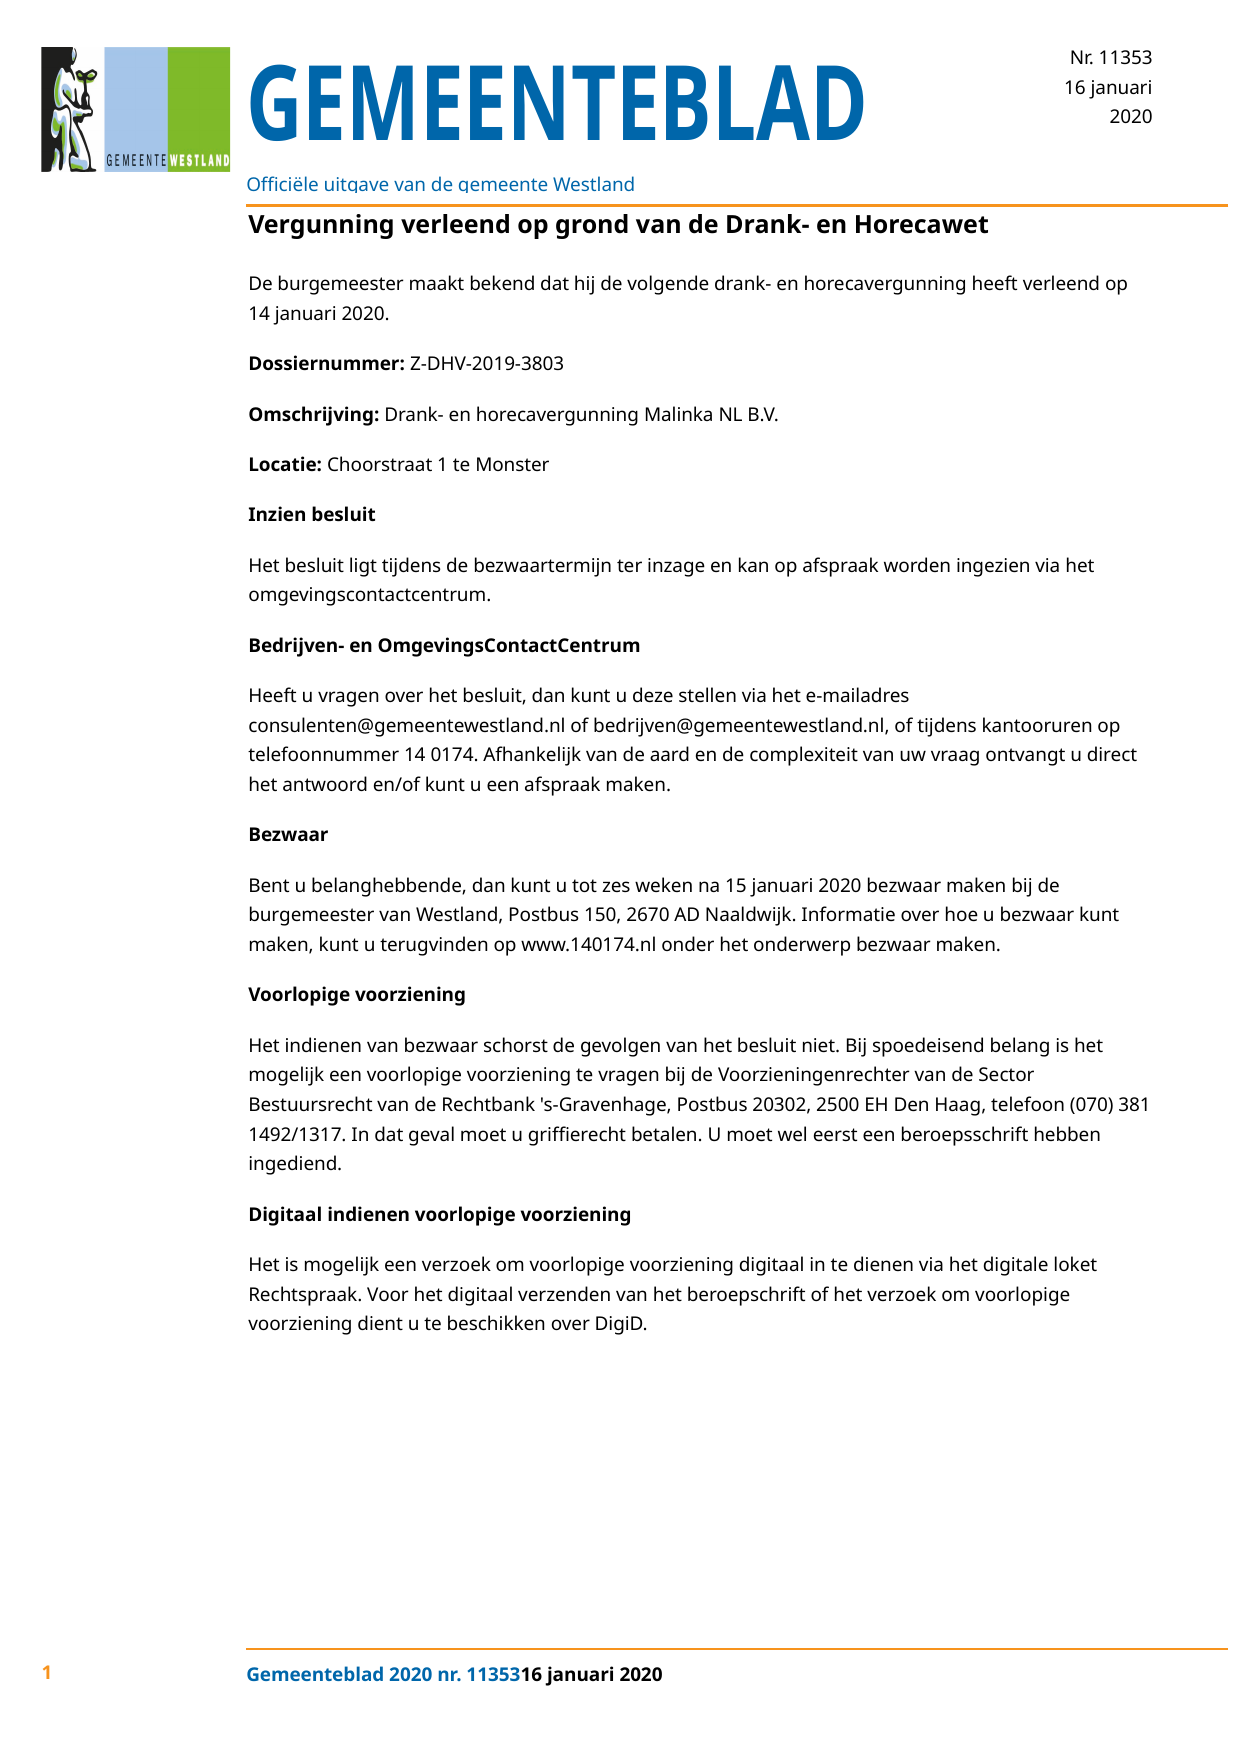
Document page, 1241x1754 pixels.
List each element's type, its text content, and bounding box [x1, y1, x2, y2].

text Vergunning verleend op grond van de Drank- en Horecawet [248, 207, 1152, 241]
text Bezwaar [248, 822, 1152, 847]
text Bedrijven- en OmgevingsContactCentrum [248, 632, 1152, 658]
text Het indienen van bezwaar schorst de gevolgen van het besluit niet. Bij spoedeisend belang is het mogelijk een voorlopige voorziening te vragen bij de Voorzieningenrechter van de Sector Bestuursrecht van de Rechtbank 's-Gravenhage, Postbus 20302, 2500 EH Den Haag, telefoon (070) 381 1492/1317. In dat geval moet u griffierecht betalen. U moet wel eerst een beroepsschrift hebben ingediend. [248, 1032, 1152, 1176]
text Bent u belanghebbende, dan kunt u tot zes weken na 15 januari 2020 bezwaar maken bij de burgemeester van Westland, Postbus 150, 2670 AD Naaldwijk. Informatie over hoe u bezwaar kunt maken, kunt u terugvinden op www.140174.nl onder het onderwerp bezwaar maken. [248, 872, 1152, 957]
text Het is mogelijk een verzoek om voorlopige voorziening digitaal in te dienen via het digitale loket Rechtspraak. Voor het digitaal verzenden van het beroepschrift of het verzoek om voorlopige voorziening dient u te beschikken over DigiD. [248, 1251, 1152, 1336]
text Digitaal indienen voorlopige voorziening [248, 1201, 1152, 1226]
text Heeft u vragen over het besluit, dan kunt u deze stellen via het e-mailadres consulenten@gemeentewestland.nl of bedrijven@gemeentewestland.nl, of tijdens kantooruren op telefoonnummer 14 0174. Afhankelijk van de aard en de complexiteit van uw vraag ontvangt u direct het antwoord en/of kunt u een afspraak maken. [248, 682, 1152, 797]
text Het besluit ligt tijdens de bezwaartermijn ter inzage en kan op afspraak worden ingezien via het omgevingscontactcentrum. [248, 552, 1152, 607]
text Inzien besluit [248, 502, 1152, 527]
text Omschrijving: Drank- en horecavergunning Malinka NL B.V. [248, 401, 1152, 426]
text Voorlopige voorziening [248, 982, 1152, 1007]
text Dossiernummer: Z-DHV-2019-3803 [248, 350, 1152, 376]
text Locatie: Choorstraat 1 te Monster [248, 451, 1152, 477]
text De burgemeester maakt bekend dat hij de volgende drank- en horecavergunning heeft verleend op 14 januari 2020. [248, 270, 1152, 326]
picture [41, 47, 231, 172]
